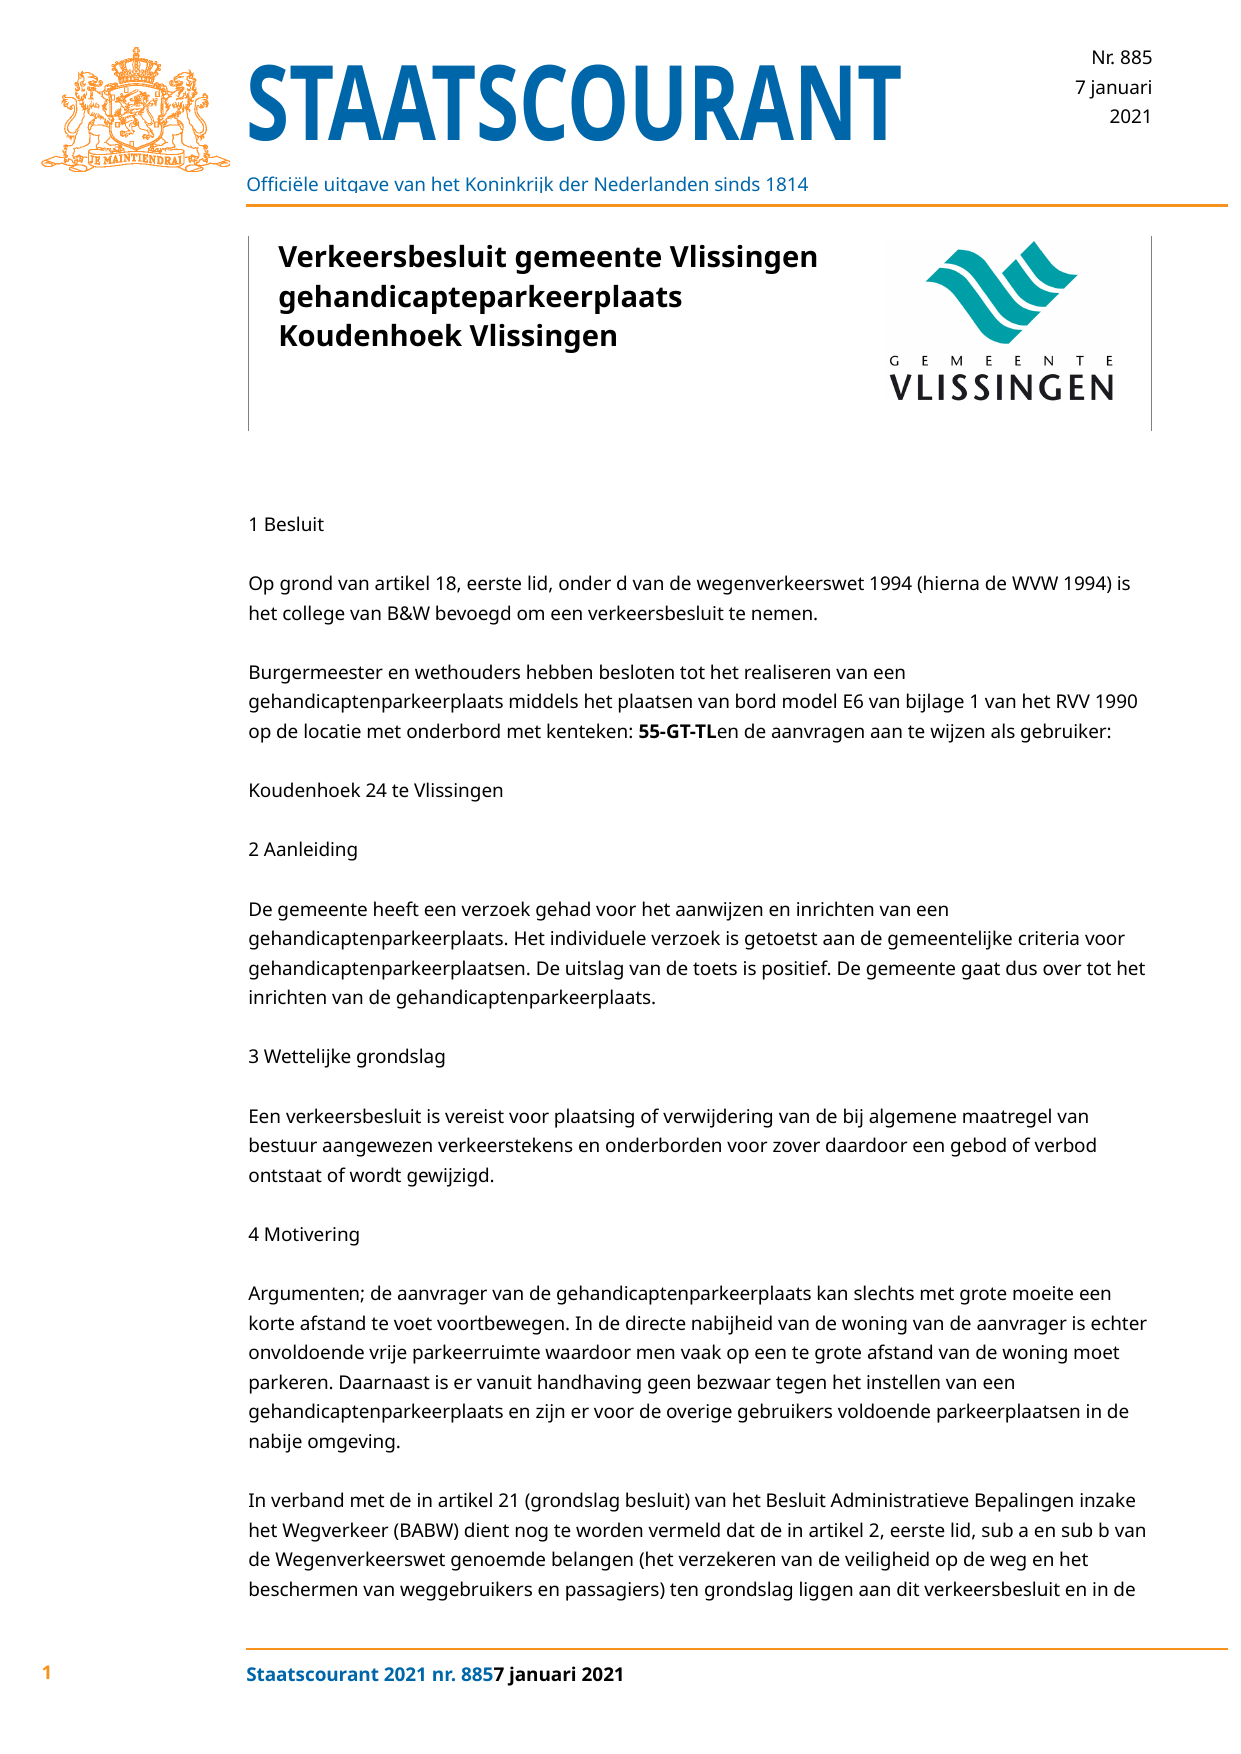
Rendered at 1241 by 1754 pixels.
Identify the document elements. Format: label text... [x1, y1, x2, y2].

text 1 Besluit [248, 511, 1152, 537]
text Op grond van artikel 18, eerste lid, onder d van de wegenverkeerswet 1994 (hierna de WVW 1994) is het college van B&W bevoegd om een verkeersbesluit te nemen. [248, 570, 1152, 626]
picture [41, 47, 231, 172]
text De gemeente heeft een verzoek gehad voor het aanwijzen en inrichten van een gehandicaptenparkeerplaats. Het individuele verzoek is getoetst aan de gemeentelijke criteria voor gehandicaptenparkeerplaatsen. De uitslag van de toets is positief. De gemeente gaat dus over tot het inrichten van de gehandicaptenparkeerplaats. [248, 896, 1152, 1010]
picture [882, 236, 1119, 406]
text 3 Wettelijke grondslag [248, 1044, 1152, 1069]
table_header [850, 236, 1151, 431]
text 4 Motivering [248, 1221, 1152, 1247]
text In verband met de in artikel 21 (grondslag besluit) van het Besluit Administratieve Bepalingen inzake het Wegverkeer (BABW) dient nog te worden vermeld dat de in artikel 2, eerste lid, sub a en sub b van de Wegenverkeerswet genoemde belangen (het verzekeren van de veiligheid op de weg en het beschermen van weggebruikers en passagiers) ten grondslag liggen aan dit verkeersbesluit en in de [248, 1487, 1152, 1602]
table_header Verkeersbesluit gemeente Vlissingen gehandicapteparkeerplaats Koudenhoek Vlissingen [249, 236, 850, 431]
text Argumenten; de aanvrager van de gehandicaptenparkeerplaats kan slechts met grote moeite een korte afstand te voet voortbewegen. In de directe nabijheid van de woning van de aanvrager is echter onvoldoende vrije parkeerruimte waardoor men vaak op een te grote afstand van de woning moet parkeren. Daarnaast is er vanuit handhaving geen bezwaar tegen het instellen van een gehandicaptenparkeerplaats en zijn er voor de overige gebruikers voldoende parkeerplaatsen in de nabije omgeving. [248, 1280, 1152, 1454]
text 2 Aanleiding [248, 837, 1152, 862]
text Een verkeersbesluit is vereist voor plaatsing of verwijdering van de bij algemene maatregel van bestuur aangewezen verkeerstekens en onderborden voor zover daardoor een gebod of verbod ontstaat of wordt gewijzigd. [248, 1103, 1152, 1188]
text Koudenhoek 24 te Vlissingen [248, 777, 1152, 803]
text Burgermeester en wethouders hebben besloten tot het realiseren van een gehandicaptenparkeerplaats middels het plaatsen van bord model E6 van bijlage 1 van het RVV 1990 op de locatie met onderbord met kenteken: 55-GT-TLen de aanvragen aan te wijzen als gebruiker: [248, 659, 1152, 744]
